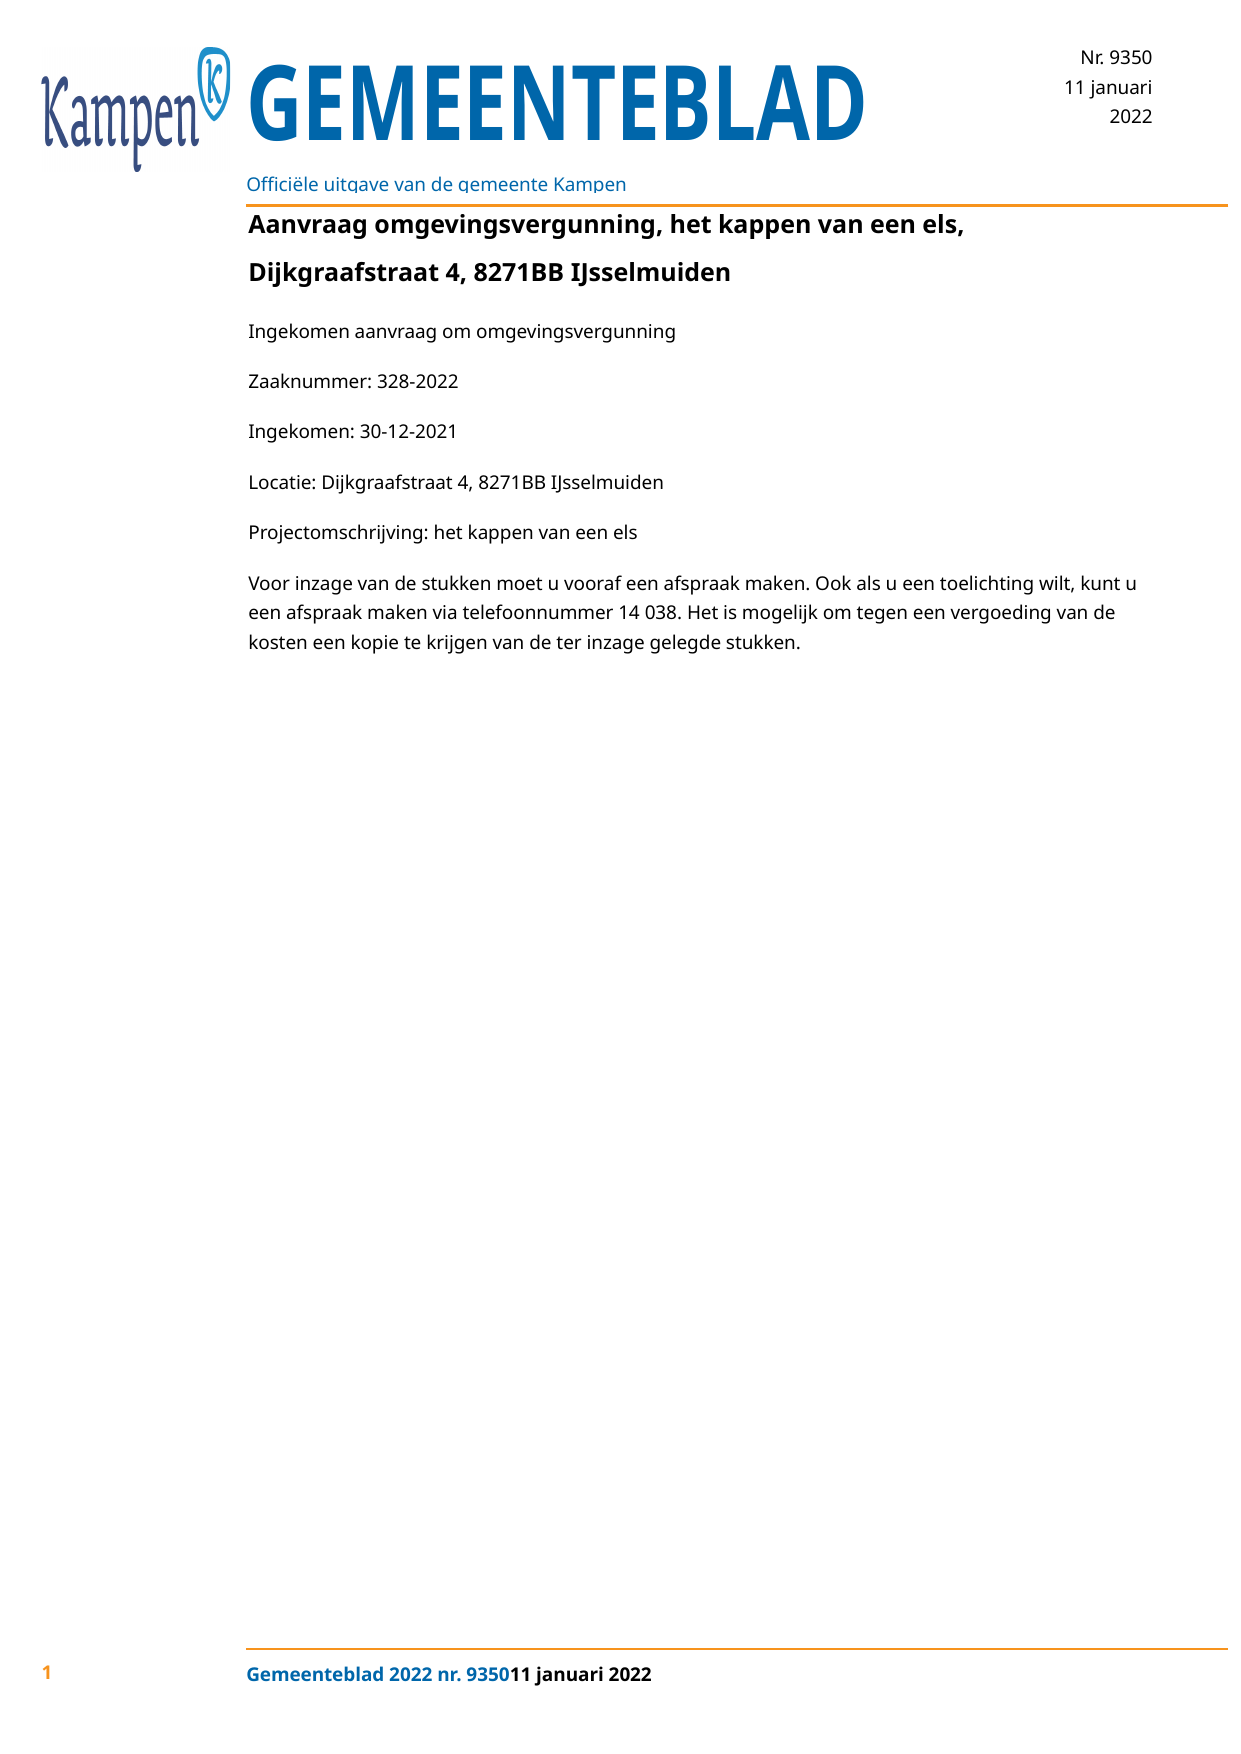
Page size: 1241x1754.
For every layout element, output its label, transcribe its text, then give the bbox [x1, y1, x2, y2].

text Projectomschrijving: het kappen van een els [248, 519, 1152, 545]
text Zaaknummer: 328-2022 [248, 368, 1152, 394]
text Voor inzage van de stukken moet u vooraf een afspraak maken. Ook als u een toelichting wilt, kunt u een afspraak maken via telefoonnummer 14 038. Het is mogelijk om tegen een vergoeding van de kosten een kopie te krijgen van de ter inzage gelegde stukken. [248, 570, 1152, 655]
picture [41, 47, 231, 172]
text Locatie: Dijkgraafstraat 4, 8271BB IJsselmuiden [248, 469, 1152, 495]
text Aanvraag omgevingsvergunning, het kappen van een els, Dijkgraafstraat 4, 8271BB IJsselmuiden [248, 207, 1152, 288]
text Ingekomen: 30-12-2021 [248, 419, 1152, 444]
text Ingekomen aanvraag om omgevingsvergunning [248, 318, 1152, 344]
